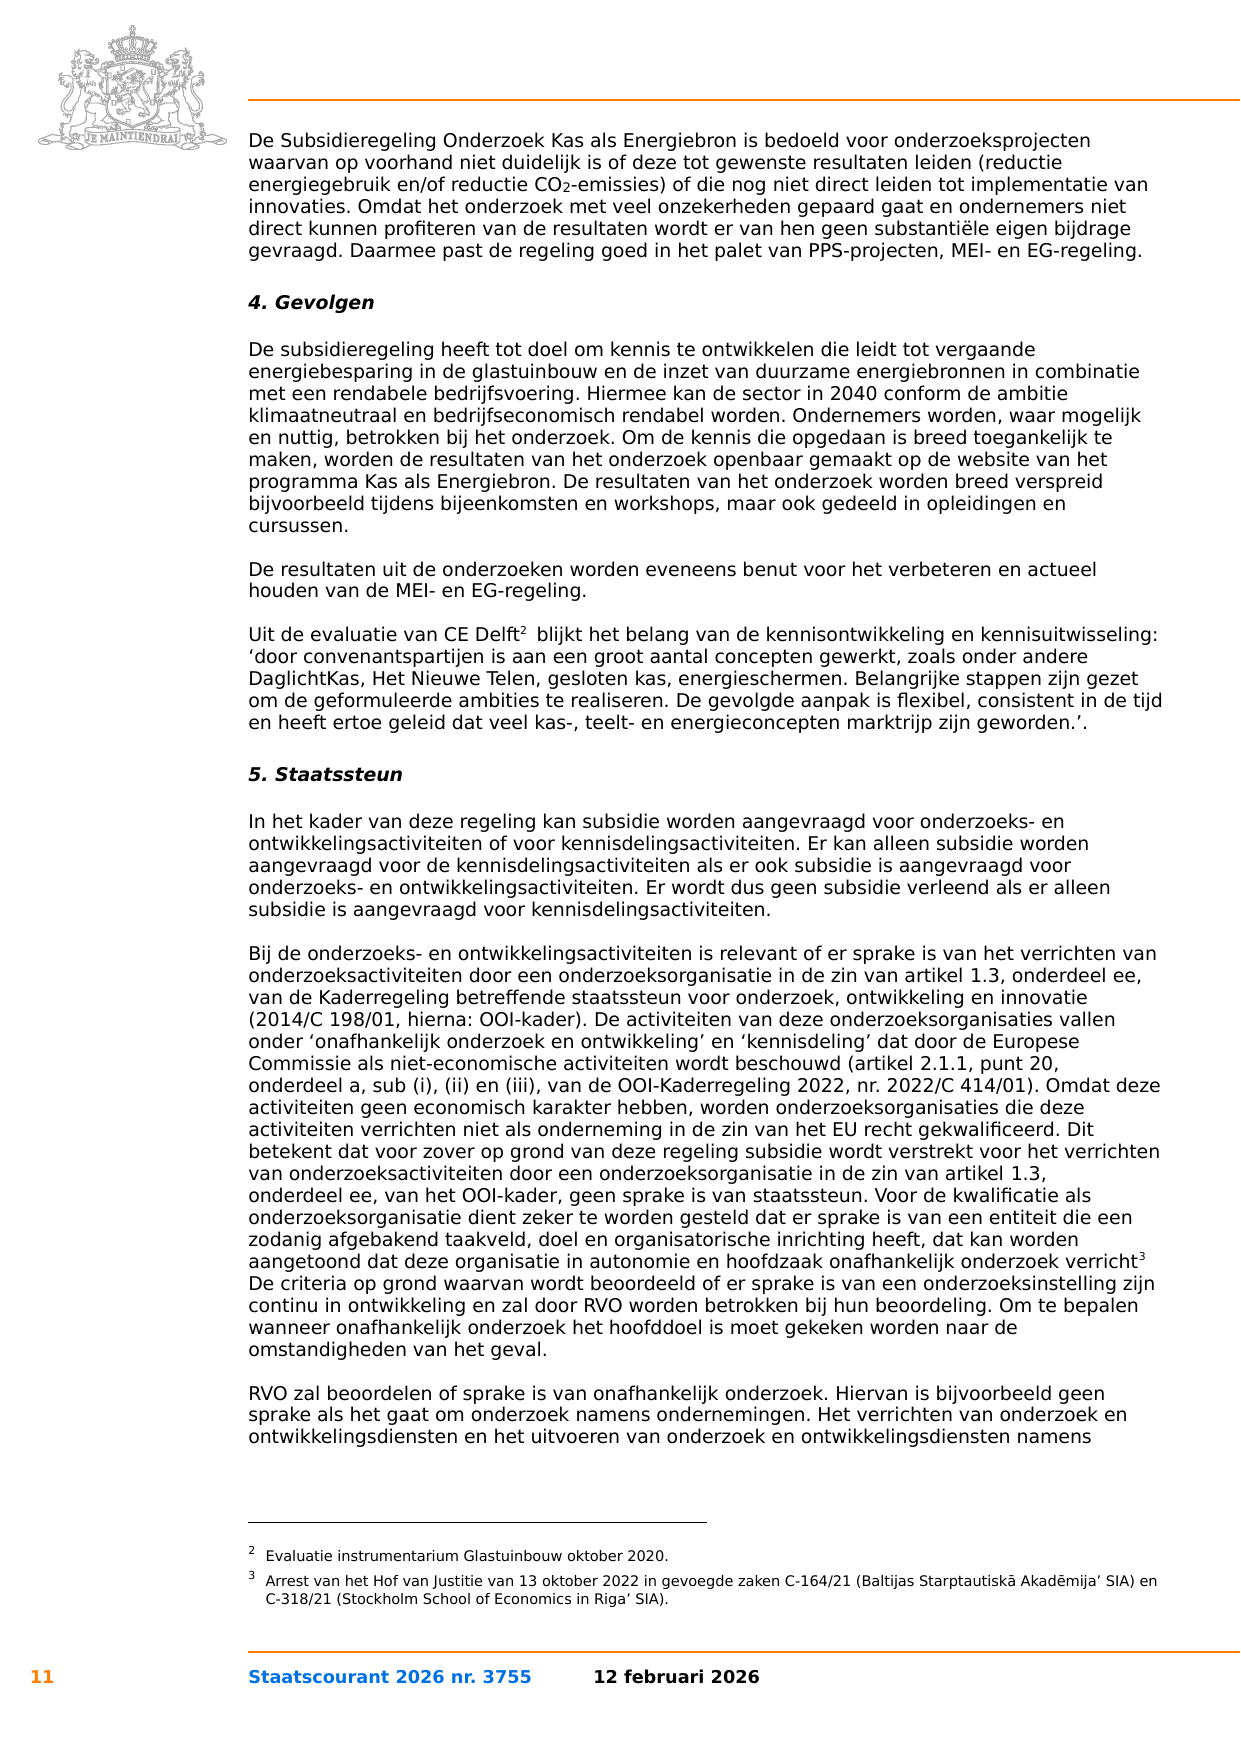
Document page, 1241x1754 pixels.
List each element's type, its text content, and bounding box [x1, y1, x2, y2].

text Uit de evaluatie van CE Delft blijkt het belang van de kennisontwikkeling en kennisuitwisseling: ‘door convenantspartijen is aan een groot aantal concepten gewerkt, zoals onder andere DaglichtKas, Het Nieuwe Telen, gesloten kas, energieschermen. Belangrijke stappen zijn gezet om de geformuleerde ambities te realiseren. De gevolgde aanpak is flexibel, consistent in de tijd en heeft ertoe geleid dat veel kas-, teelt- en energieconcepten marktrijp zijn geworden.’. [248, 624, 1163, 734]
text Bij de onderzoeks- en ontwikkelingsactiviteiten is relevant of er sprake is van het verrichten van onderzoeksactiviteiten door een onderzoeksorganisatie in de zin van artikel 1.3, onderdeel ee, van de Kaderregeling betreffende staatssteun voor onderzoek, ontwikkeling en innovatie (2014/C 198/01, hierna: OOI-kader). De activiteiten van deze onderzoeksorganisaties vallen onder ‘onafhankelijk onderzoek en ontwikkeling’ en ‘kennisdeling’ dat door de Europese Commissie als niet-economische activiteiten wordt beschouwd (artikel 2.1.1, punt 20, onderdeel a, sub (i), (ii) en (iii), van de OOI-Kaderregeling 2022, nr. 2022/C 414/01). Omdat deze activiteiten geen economisch karakter hebben, worden onderzoeksorganisaties die deze activiteiten verrichten niet als onderneming in de zin van het EU recht gekwalificeerd. Dit betekent dat voor zover op grond van deze regeling subsidie wordt verstrekt voor het verrichten van onderzoeksactiviteiten door een onderzoeksorganisatie in de zin van artikel 1.3, onderdeel ee, van het OOI-kader, geen sprake is van staatssteun. Voor de kwalificatie als onderzoeksorganisatie dient zeker te worden gesteld dat er sprake is van een entiteit die een zodanig afgebakend taakveld, doel en organisatorische inrichting heeft, dat kan worden aangetoond dat deze organisatie in autonomie en hoofdzaak onafhankelijk onderzoek verricht De criteria op grond waarvan wordt beoordeeld of er sprake is van een onderzoeksinstelling zijn continu in ontwikkeling en zal door RVO worden betrokken bij hun beoordeling. Om te bepalen wanneer onafhankelijk onderzoek het hoofddoel is moet gekeken worden naar de omstandigheden van het geval. [248, 943, 1163, 1361]
text Arrest van het Hof van Justitie van 13 oktober 2022 in gevoegde zaken C-164/21 (Baltijas Starptautiskā Akadēmija’ SIA) en C-318/21 (Stockholm School of Economics in Riga’ SIA). [248, 1569, 1163, 1608]
picture [38, 25, 227, 150]
text Evaluatie instrumentarium Glastuinbouw oktober 2020. [248, 1544, 1163, 1566]
text In het kader van deze regeling kan subsidie worden aangevraagd voor onderzoeks- en ontwikkelingsactiviteiten of voor kennisdelingsactiviteiten. Er kan alleen subsidie worden aangevraagd voor de kennisdelingsactiviteiten als er ook subsidie is aangevraagd voor onderzoeks- en ontwikkelingsactiviteiten. Er wordt dus geen subsidie verleend als er alleen subsidie is aangevraagd voor kennisdelingsactiviteiten. [248, 811, 1163, 921]
text De resultaten uit de onderzoeken worden eveneens benut voor het verbeteren en actueel houden van de MEI- en EG-regeling. [248, 558, 1163, 602]
text De Subsidieregeling Onderzoek Kas als Energiebron is bedoeld voor onderzoeksprojecten waarvan op voorhand niet duidelijk is of deze tot gewenste resultaten leiden (reductie energiegebruik en/of reductie CO2-emissies) of die nog niet direct leiden tot implementatie van innovaties. Omdat het onderzoek met veel onzekerheden gepaard gaat en ondernemers niet direct kunnen profiteren van de resultaten wordt er van hen geen substantiële eigen bijdrage gevraagd. Daarmee past de regeling goed in het palet van PPS-projecten, MEI- en EG-regeling. [248, 130, 1163, 262]
text De subsidieregeling heeft tot doel om kennis te ontwikkelen die leidt tot vergaande energiebesparing in de glastuinbouw en de inzet van duurzame energiebronnen in combinatie met een rendabele bedrijfsvoering. Hiermee kan de sector in 2040 conform de ambitie klimaatneutraal en bedrijfseconomisch rendabel worden. Ondernemers worden, waar mogelijk en nuttig, betrokken bij het onderzoek. Om de kennis die opgedaan is breed toegankelijk te maken, worden de resultaten van het onderzoek openbaar gemaakt op de website van het programma Kas als Energiebron. De resultaten van het onderzoek worden breed verspreid bijvoorbeeld tijdens bijeenkomsten en workshops, maar ook gedeeld in opleidingen en cursussen. [248, 339, 1163, 537]
subtitle 4. Gevolgen [248, 292, 1163, 314]
subtitle 5. Staatssteun [248, 764, 1163, 786]
text RVO zal beoordelen of sprake is van onafhankelijk onderzoek. Hiervan is bijvoorbeeld geen sprake als het gaat om onderzoek namens ondernemingen. Het verrichten van onderzoek en ontwikkelingsdiensten en het uitvoeren van onderzoek en ontwikkelingsdiensten namens [248, 1382, 1163, 1448]
